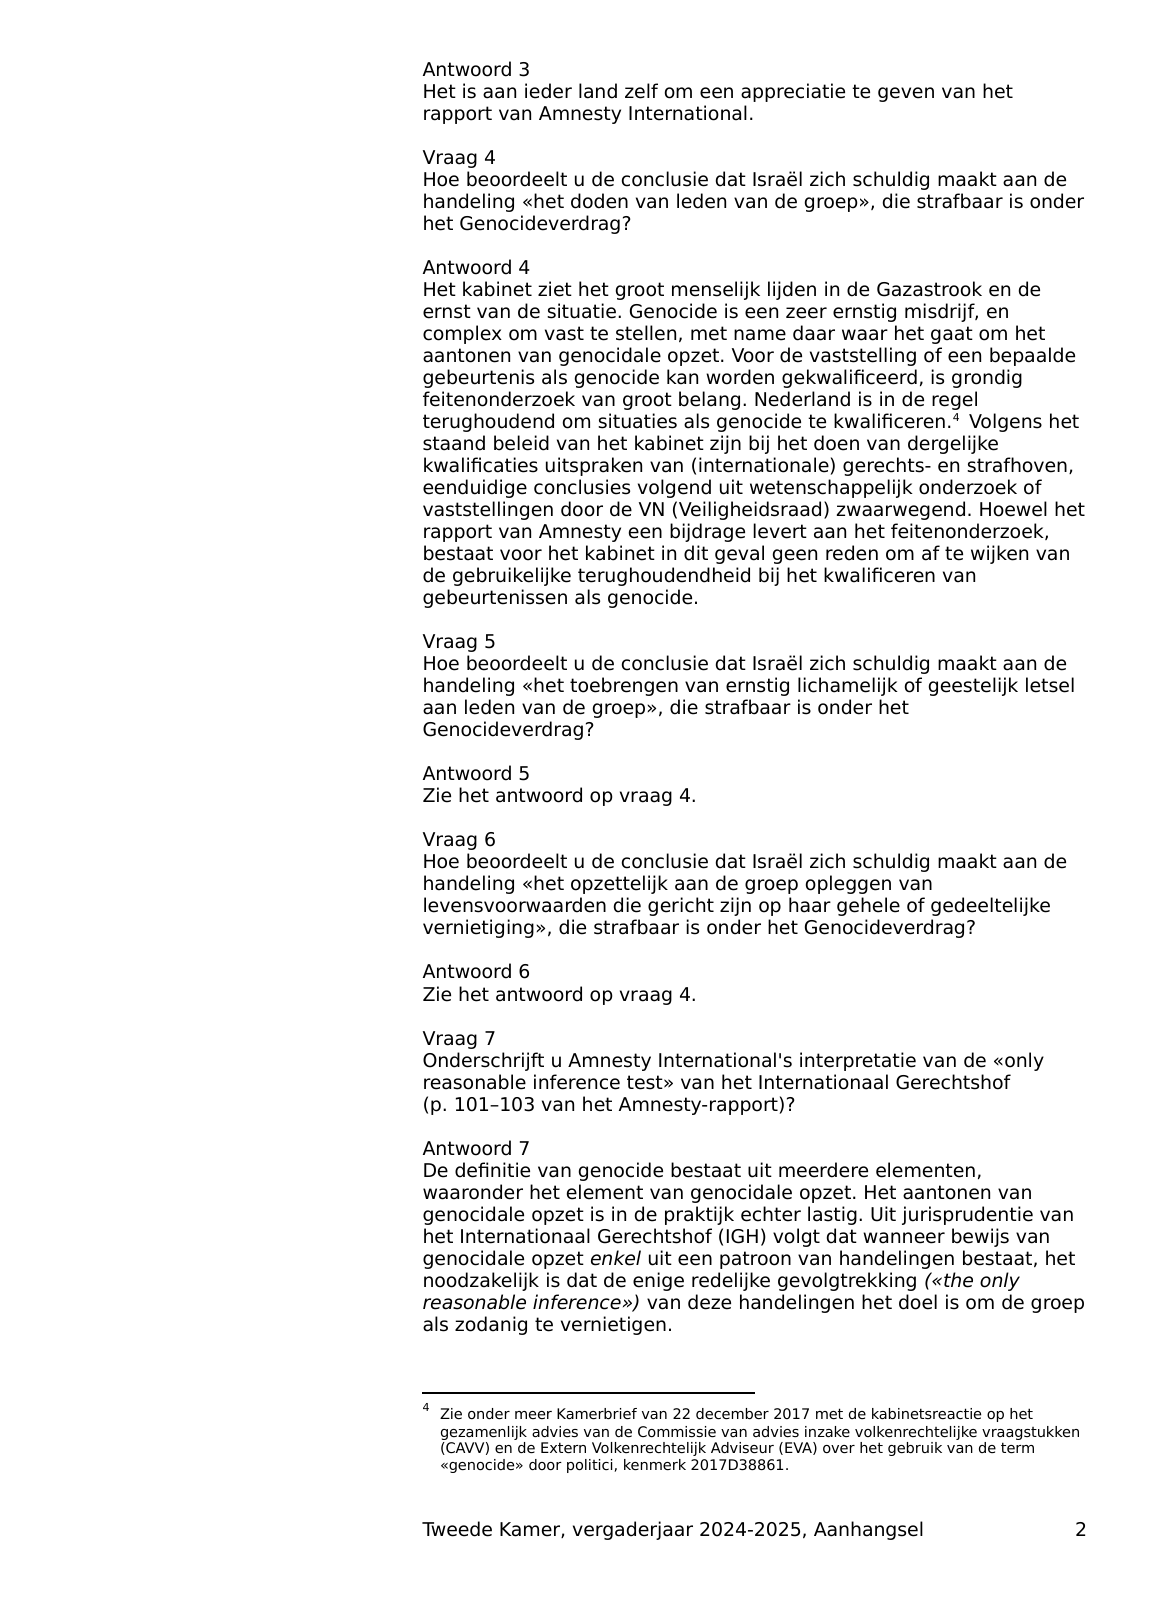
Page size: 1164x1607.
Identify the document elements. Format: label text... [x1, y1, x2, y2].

text Antwoord 6 [422, 961, 1087, 983]
text Hoe beoordeelt u de conclusie dat Israël zich schuldig maakt aan de handeling «het opzettelijk aan de groep opleggen van levensvoorwaarden die gericht zijn op haar gehele of gedeeltelijke vernietiging», die strafbaar is onder het Genocideverdrag? [422, 851, 1087, 939]
text Antwoord 4 [422, 257, 1087, 279]
text Antwoord 5 [422, 763, 1087, 785]
text Antwoord 3 [422, 59, 1087, 81]
text Hoe beoordeelt u de conclusie dat Israël zich schuldig maakt aan de handeling «het doden van leden van de groep», die strafbaar is onder het Genocideverdrag? [422, 169, 1087, 235]
text Vraag 5 [422, 631, 1087, 653]
text De definitie van genocide bestaat uit meerdere elementen, waaronder het element van genocidale opzet. Het aantonen van genocidale opzet is in de praktijk echter lastig. Uit jurisprudentie van het Internationaal Gerechtshof (IGH) volgt dat wanneer bewijs van genocidale opzet enkel uit een patroon van handelingen bestaat, het noodzakelijk is dat de enige redelijke gevolgtrekking («the only reasonable inference») van deze handelingen het doel is om de groep als zodanig te vernietigen. [422, 1160, 1087, 1336]
text Vraag 7 [422, 1028, 1087, 1049]
text Antwoord 7 [422, 1138, 1087, 1160]
text Zie het antwoord op vraag 4. [422, 785, 1087, 807]
text Zie onder meer Kamerbrief van 22 december 2017 met de kabinetsreactie op het gezamenlijk advies van de Commissie van advies inzake volkenrechtelijke vraagstukken (CAVV) en de Extern Volkenrechtelijk Adviseur (EVA) over het gebruik van de term «genocide» door politici, kenmerk 2017D38861. [422, 1402, 1087, 1474]
text Zie het antwoord op vraag 4. [422, 983, 1087, 1005]
text Het kabinet ziet het groot menselijk lijden in de Gazastrook en de ernst van de situatie. Genocide is een zeer ernstig misdrijf, en complex om vast te stellen, met name daar waar het gaat om het aantonen van genocidale opzet. Voor de vaststelling of een bepaalde gebeurtenis als genocide kan worden gekwalificeerd, is grondig feitenonderzoek van groot belang. Nederland is in de regel terughoudend om situaties als genocide te kwalificeren. Volgens het staand beleid van het kabinet zijn bij het doen van dergelijke kwalificaties uitspraken van (internationale) gerechts- en strafhoven, eenduidige conclusies volgend uit wetenschappelijk onderzoek of vaststellingen door de VN (Veiligheidsraad) zwaarwegend. Hoewel het rapport van Amnesty een bijdrage levert aan het feitenonderzoek, bestaat voor het kabinet in dit geval geen reden om af te wijken van de gebruikelijke terughoudendheid bij het kwalificeren van gebeurtenissen als genocide. [422, 279, 1087, 609]
text Onderschrijft u Amnesty International's interpretatie van de «only reasonable inference test» van het Internationaal Gerechtshof (p. 101–103 van het Amnesty-rapport)? [422, 1049, 1087, 1116]
text Vraag 4 [422, 147, 1087, 169]
text Het is aan ieder land zelf om een appreciatie te geven van het rapport van Amnesty International. [422, 81, 1087, 125]
text Hoe beoordeelt u de conclusie dat Israël zich schuldig maakt aan de handeling «het toebrengen van ernstig lichamelijk of geestelijk letsel aan leden van de groep», die strafbaar is onder het Genocideverdrag? [422, 653, 1087, 741]
text Vraag 6 [422, 829, 1087, 851]
